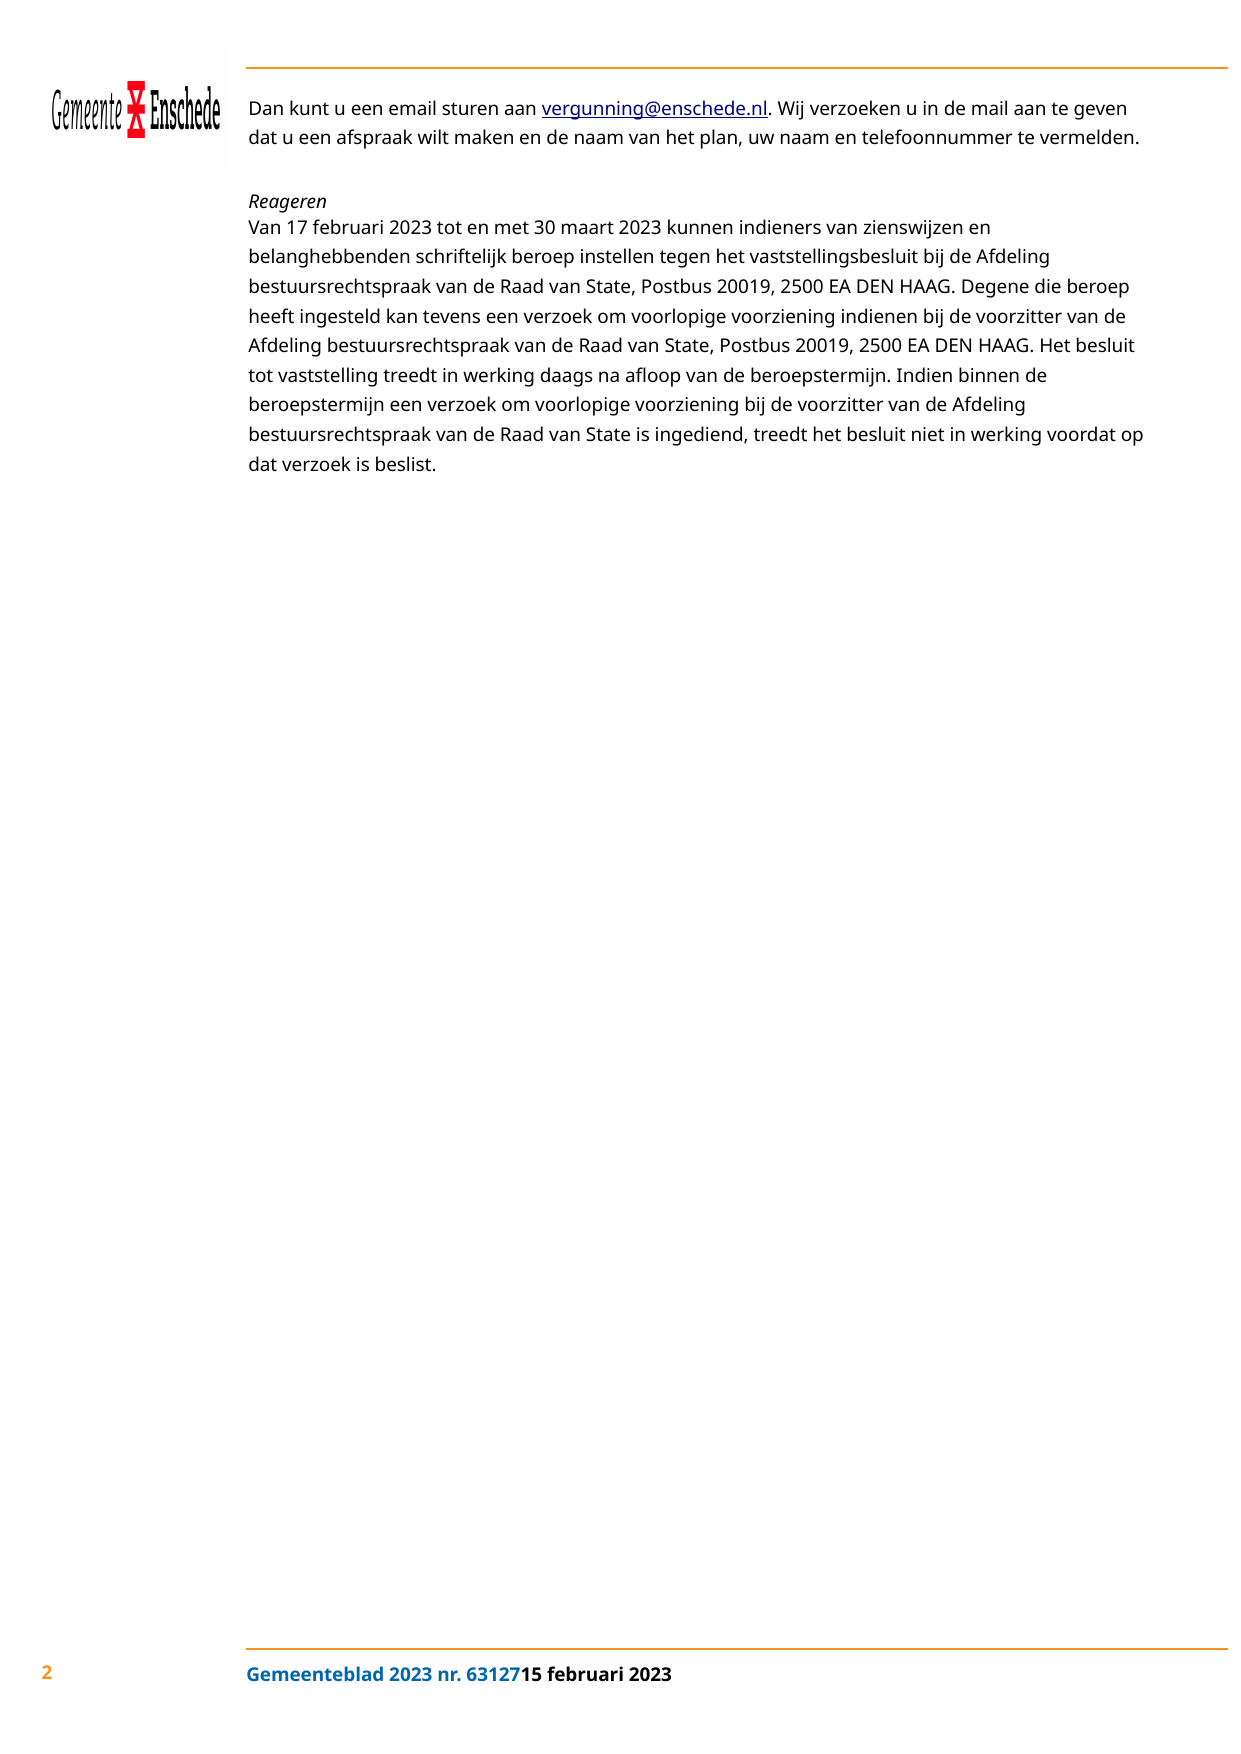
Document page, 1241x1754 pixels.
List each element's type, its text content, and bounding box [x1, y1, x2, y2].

text Dan kunt u een email sturen aan vergunning@enschede.nl. Wij verzoeken u in de mail aan te geven dat u een afspraak wilt maken en de naam van het plan, uw naam en telefoonnummer te vermelden. [248, 95, 1152, 150]
text Reageren [248, 188, 1152, 214]
text Van 17 februari 2023 tot en met 30 maart 2023 kunnen indieners van zienswijzen en belanghebbenden schriftelijk beroep instellen tegen het vaststellingsbesluit bij de Afdeling bestuursrechtspraak van de Raad van State, Postbus 20019, 2500 EA DEN HAAG. Degene die beroep heeft ingesteld kan tevens een verzoek om voorlopige voorziening indienen bij de voorzitter van de Afdeling bestuursrechtspraak van de Raad van State, Postbus 20019, 2500 EA DEN HAAG. Het besluit tot vaststelling treedt in werking daags na afloop van de beroepstermijn. Indien binnen de beroepstermijn een verzoek om voorlopige voorziening bij de voorzitter van de Afdeling bestuursrechtspraak van de Raad van State is ingediend, treedt het besluit niet in werking voordat op dat verzoek is beslist. [248, 214, 1152, 476]
picture [41, 47, 231, 172]
